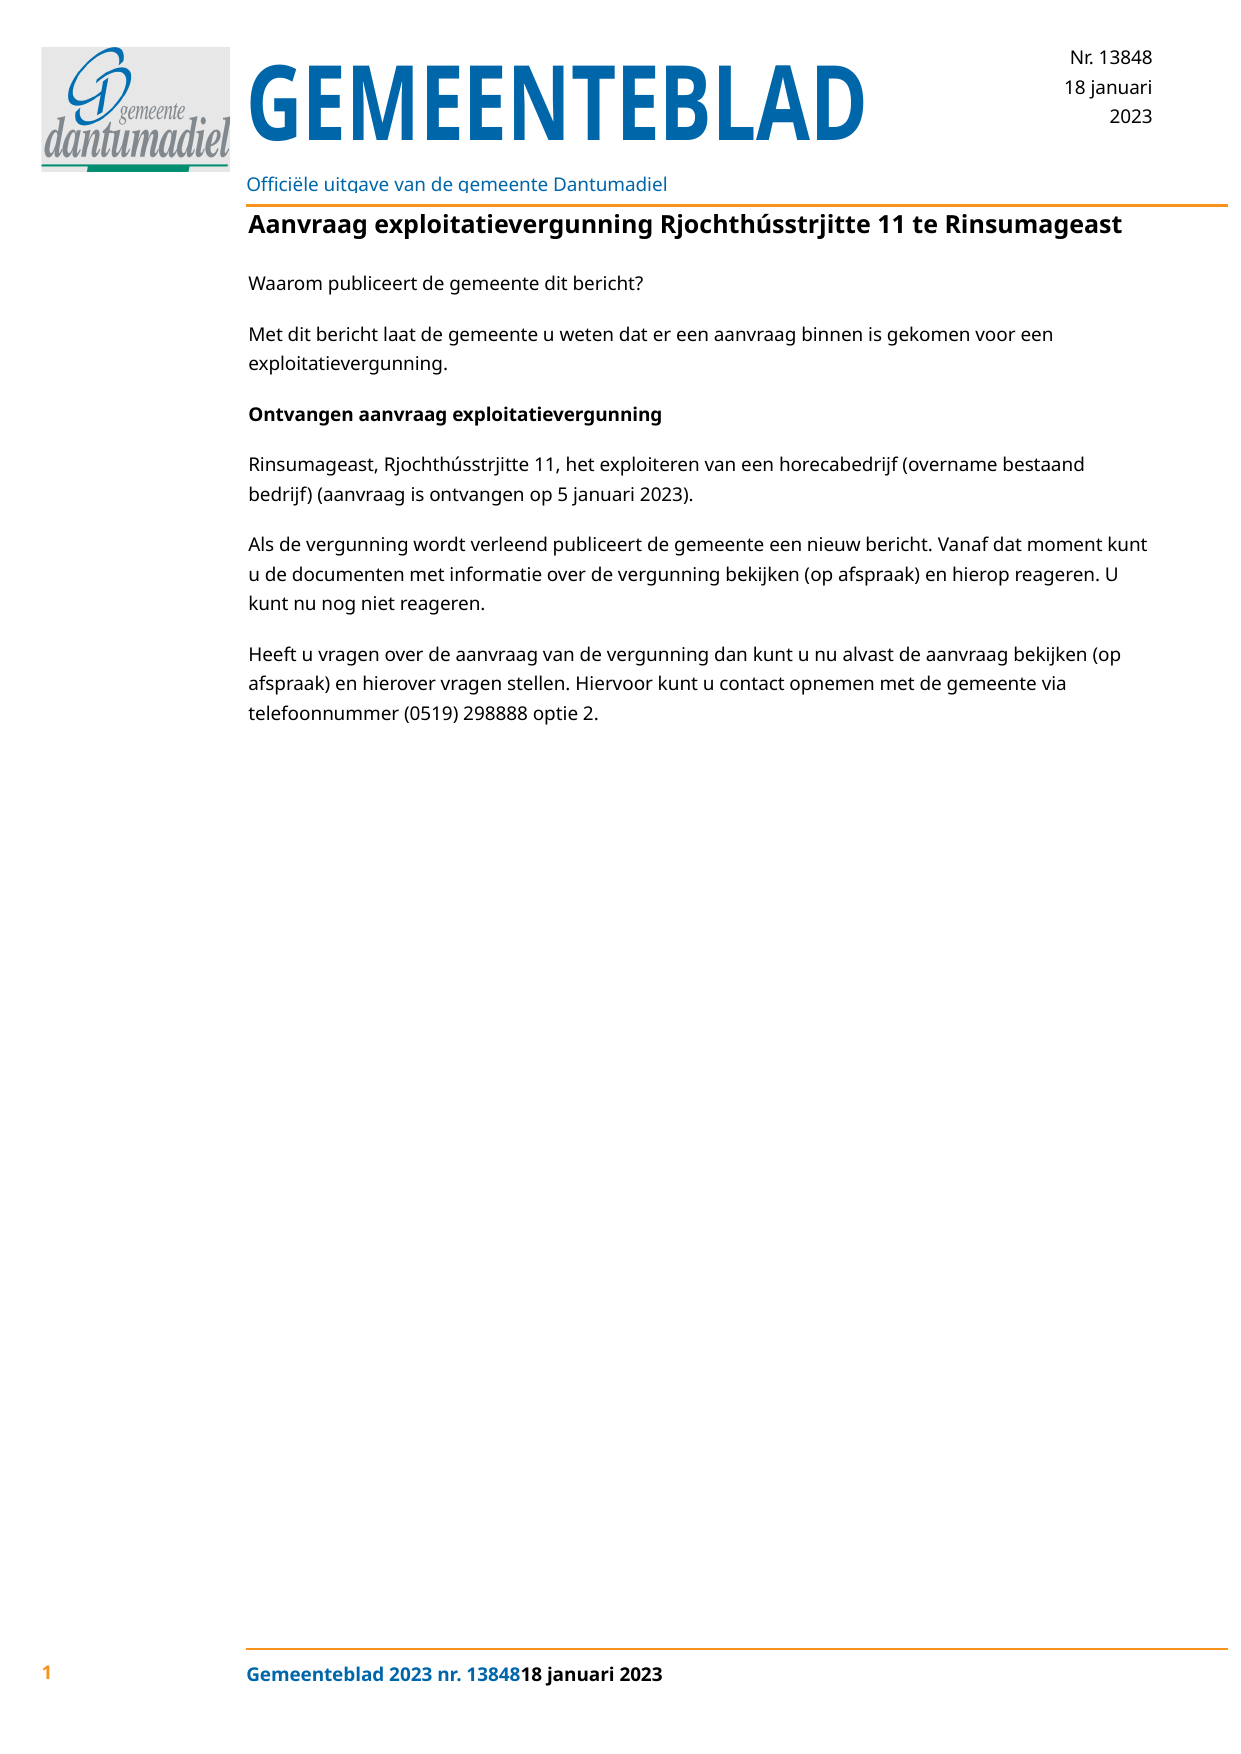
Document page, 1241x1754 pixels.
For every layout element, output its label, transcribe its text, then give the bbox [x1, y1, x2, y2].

text Heeft u vragen over de aanvraag van de vergunning dan kunt u nu alvast de aanvraag bekijken (op afspraak) en hierover vragen stellen. Hiervoor kunt u contact opnemen met de gemeente via telefoonnummer (0519) 298888 optie 2. [248, 641, 1152, 726]
text Rinsumageast, Rjochthússtrjitte 11, het exploiteren van een horecabedrijf (overname bestaand bedrijf) (aanvraag is ontvangen op 5 januari 2023). [248, 451, 1152, 506]
text Als de vergunning wordt verleend publiceert de gemeente een nieuw bericht. Vanaf dat moment kunt u de documenten met informatie over de vergunning bekijken (op afspraak) en hierop reageren. U kunt nu nog niet reageren. [248, 531, 1152, 616]
text Waarom publiceert de gemeente dit bericht? [248, 270, 1152, 296]
text Ontvangen aanvraag exploitatievergunning [248, 401, 1152, 426]
text Met dit bericht laat de gemeente u weten dat er een aanvraag binnen is gekomen voor een exploitatievergunning. [248, 321, 1152, 376]
picture [41, 47, 231, 172]
text Aanvraag exploitatievergunning Rjochthússtrjitte 11 te Rinsumageast [248, 207, 1152, 241]
